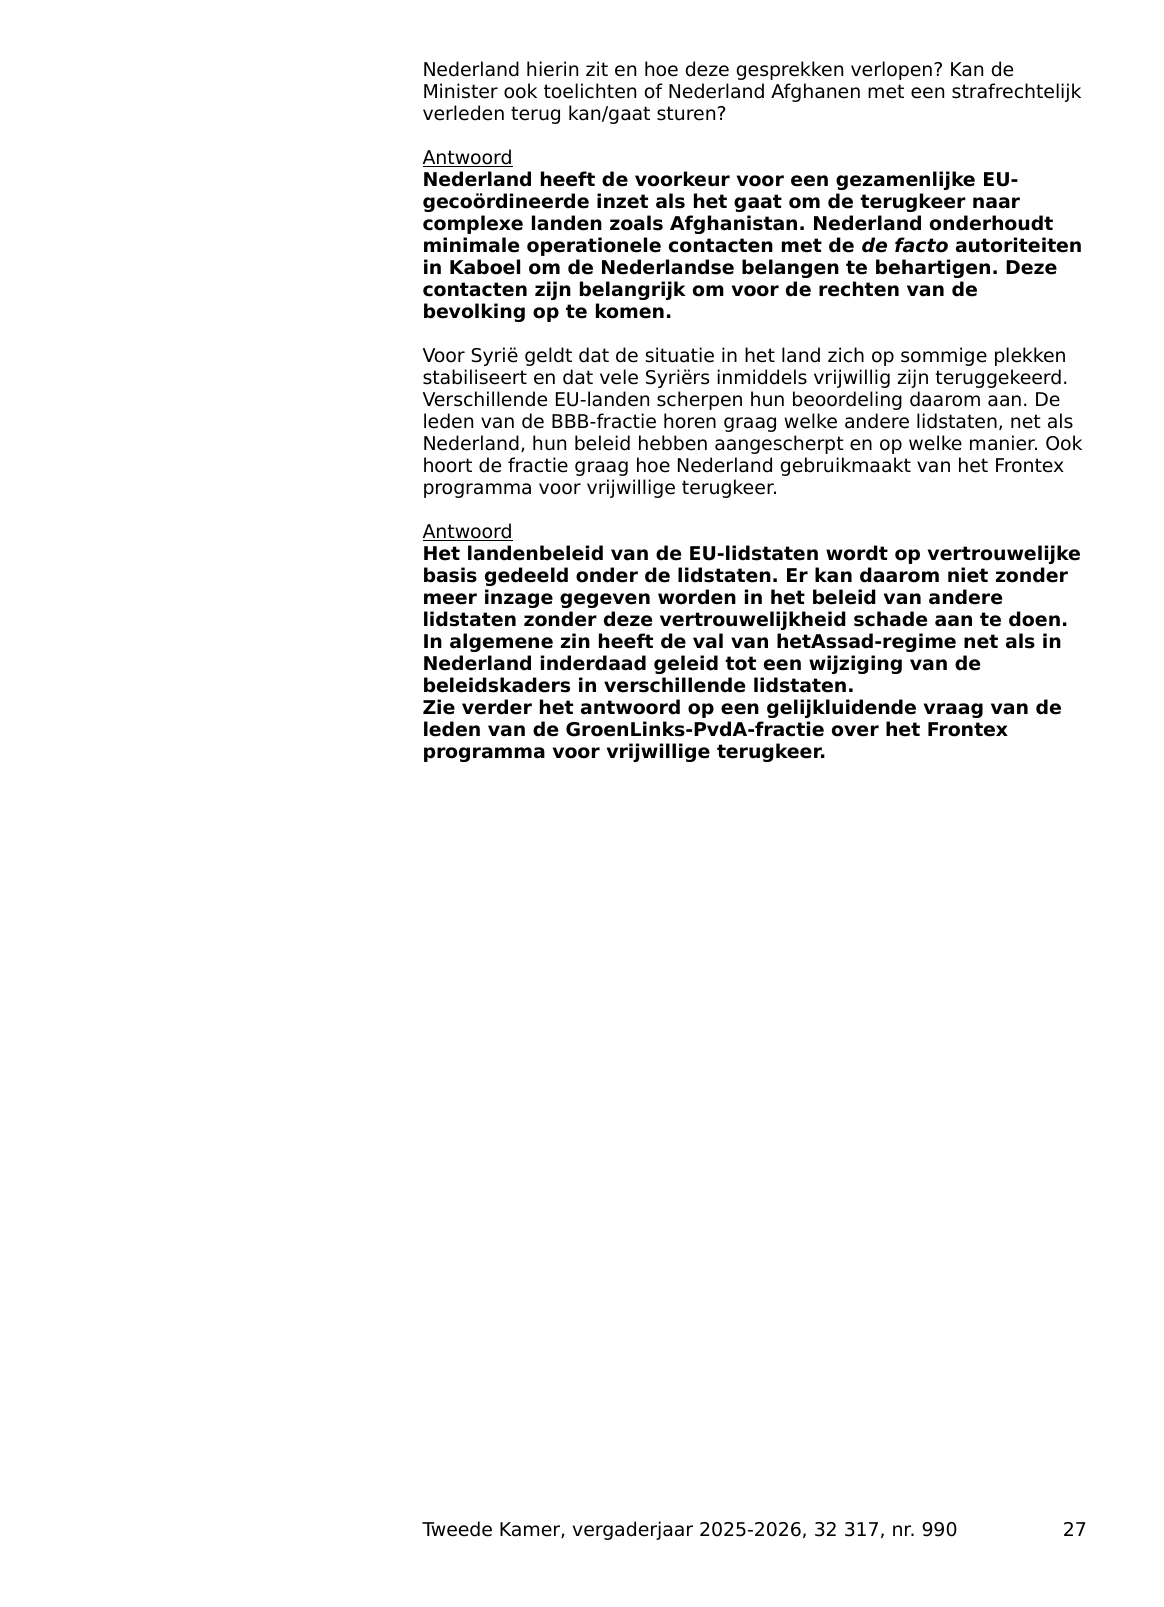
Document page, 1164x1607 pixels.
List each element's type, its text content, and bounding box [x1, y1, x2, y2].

text Antwoord [422, 521, 1087, 543]
text Voor Syrië geldt dat de situatie in het land zich op sommige plekken stabiliseert en dat vele Syriërs inmiddels vrijwillig zijn teruggekeerd. Verschillende EU-landen scherpen hun beoordeling daarom aan. De leden van de BBB-fractie horen graag welke andere lidstaten, net als Nederland, hun beleid hebben aangescherpt en op welke manier. Ook hoort de fractie graag hoe Nederland gebruikmaakt van het Frontex programma voor vrijwillige terugkeer. [422, 345, 1087, 499]
text Nederland hierin zit en hoe deze gesprekken verlopen? Kan de Minister ook toelichten of Nederland Afghanen met een strafrechtelijk verleden terug kan/gaat sturen? [422, 59, 1087, 125]
text Het landenbeleid van de EU-lidstaten wordt op vertrouwelijke basis gedeeld onder de lidstaten. Er kan daarom niet zonder meer inzage gegeven worden in het beleid van andere lidstaten zonder deze vertrouwelijkheid schade aan te doen. In algemene zin heeft de val van hetAssad-regime net als in Nederland inderdaad geleid tot een wijziging van de beleidskaders in verschillende lidstaten. [422, 543, 1087, 697]
text Zie verder het antwoord op een gelijkluidende vraag van de leden van de GroenLinks-PvdA-fractie over het Frontex programma voor vrijwillige terugkeer. [422, 697, 1087, 763]
text Nederland heeft de voorkeur voor een gezamenlijke EU-gecoördineerde inzet als het gaat om de terugkeer naar complexe landen zoals Afghanistan. Nederland onderhoudt minimale operationele contacten met de de facto autoriteiten in Kaboel om de Nederlandse belangen te behartigen. Deze contacten zijn belangrijk om voor de rechten van de bevolking op te komen. [422, 169, 1087, 323]
text Antwoord [422, 147, 1087, 169]
